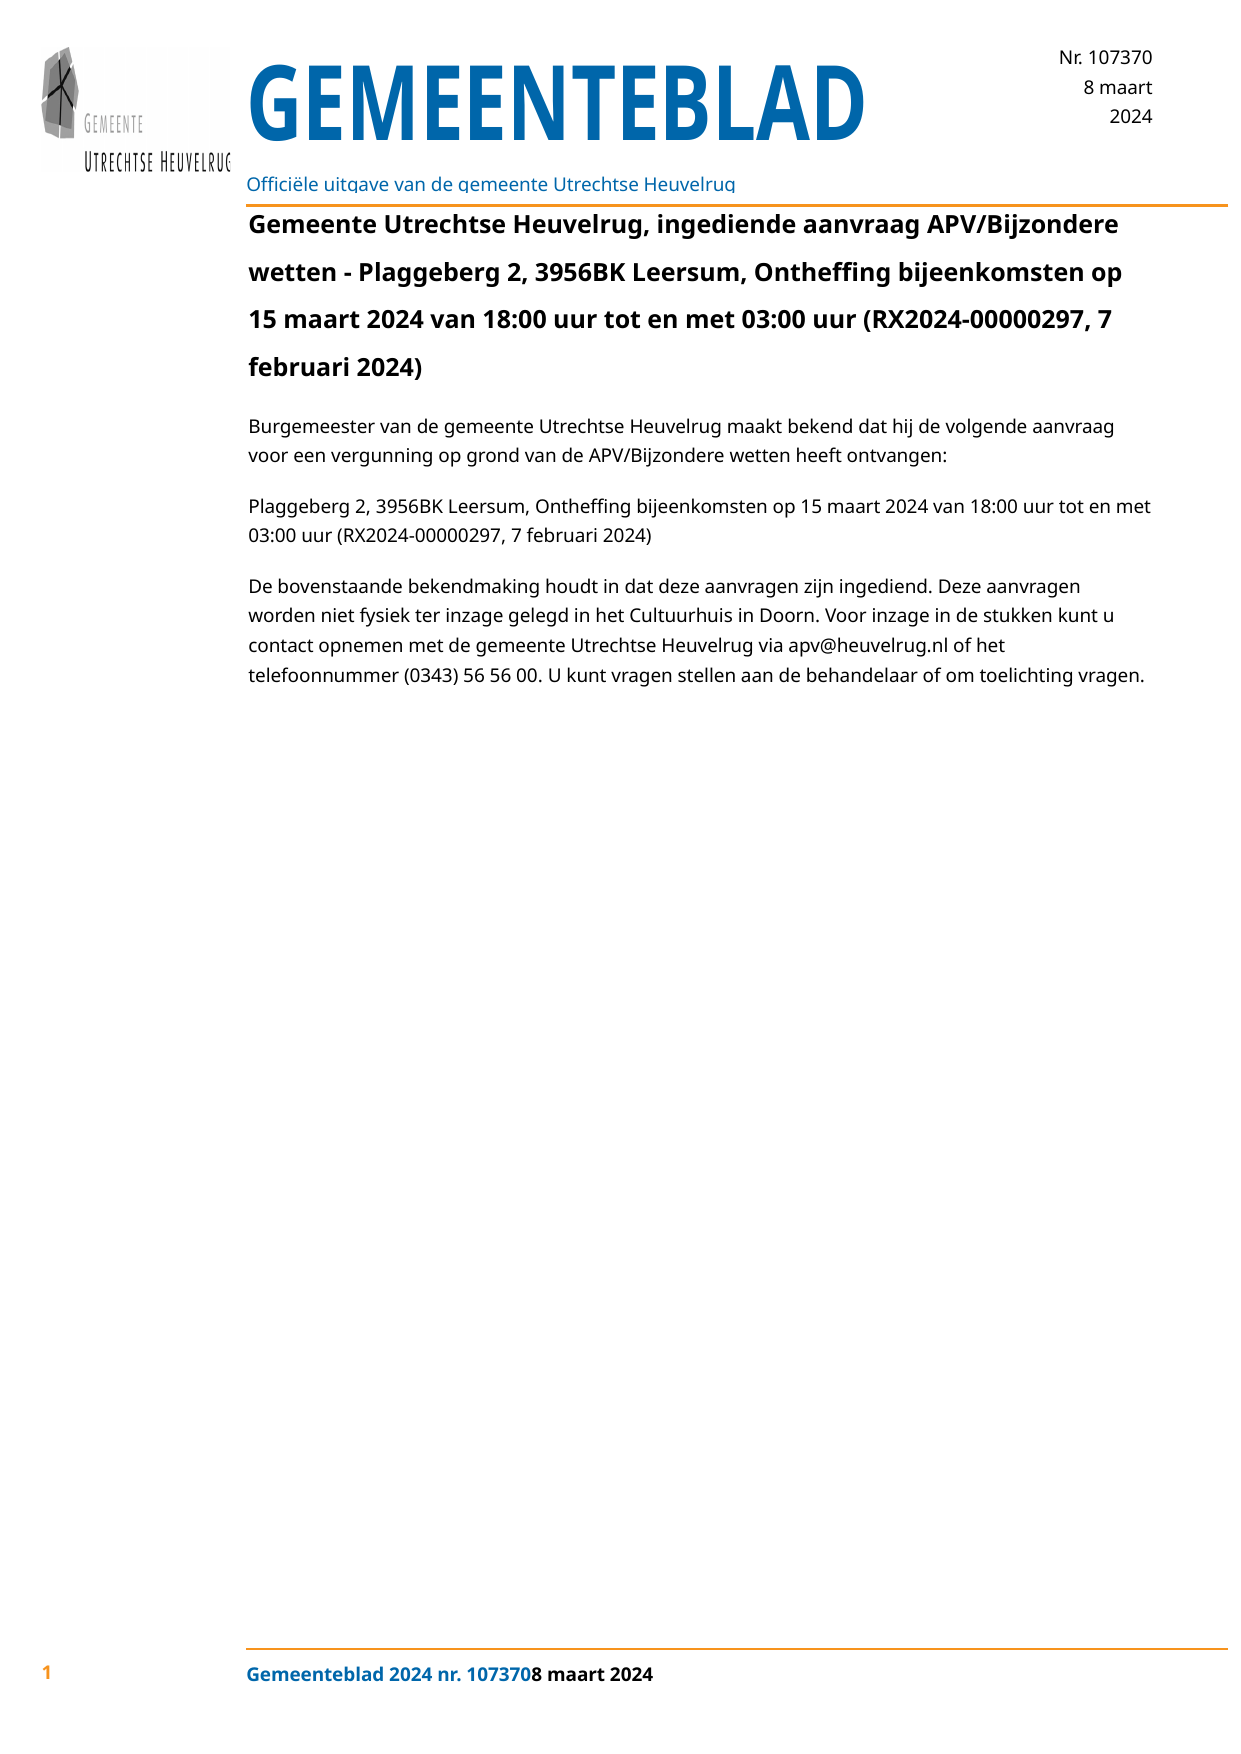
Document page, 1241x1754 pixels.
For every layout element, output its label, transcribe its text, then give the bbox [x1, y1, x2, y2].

text Plaggeberg 2, 3956BK Leersum, Ontheffing bijeenkomsten op 15 maart 2024 van 18:00 uur tot en met 03:00 uur (RX2024-00000297, 7 februari 2024) [248, 493, 1152, 548]
text Gemeente Utrechtse Heuvelrug, ingediende aanvraag APV/Bijzondere wetten - Plaggeberg 2, 3956BK Leersum, Ontheffing bijeenkomsten op 15 maart 2024 van 18:00 uur tot en met 03:00 uur (RX2024-00000297, 7 februari 2024) [248, 207, 1152, 384]
text Burgemeester van de gemeente Utrechtse Heuvelrug maakt bekend dat hij de volgende aanvraag voor een vergunning op grond van de APV/Bijzondere wetten heeft ontvangen: [248, 413, 1152, 468]
picture [41, 47, 231, 172]
text De bovenstaande bekendmaking houdt in dat deze aanvragen zijn ingediend. Deze aanvragen worden niet fysiek ter inzage gelegd in het Cultuurhuis in Doorn. Voor inzage in de stukken kunt u contact opnemen met de gemeente Utrechtse Heuvelrug via apv@heuvelrug.nl of het telefoonnummer (0343) 56 56 00. U kunt vragen stellen aan de behandelaar of om toelichting vragen. [248, 573, 1152, 688]
